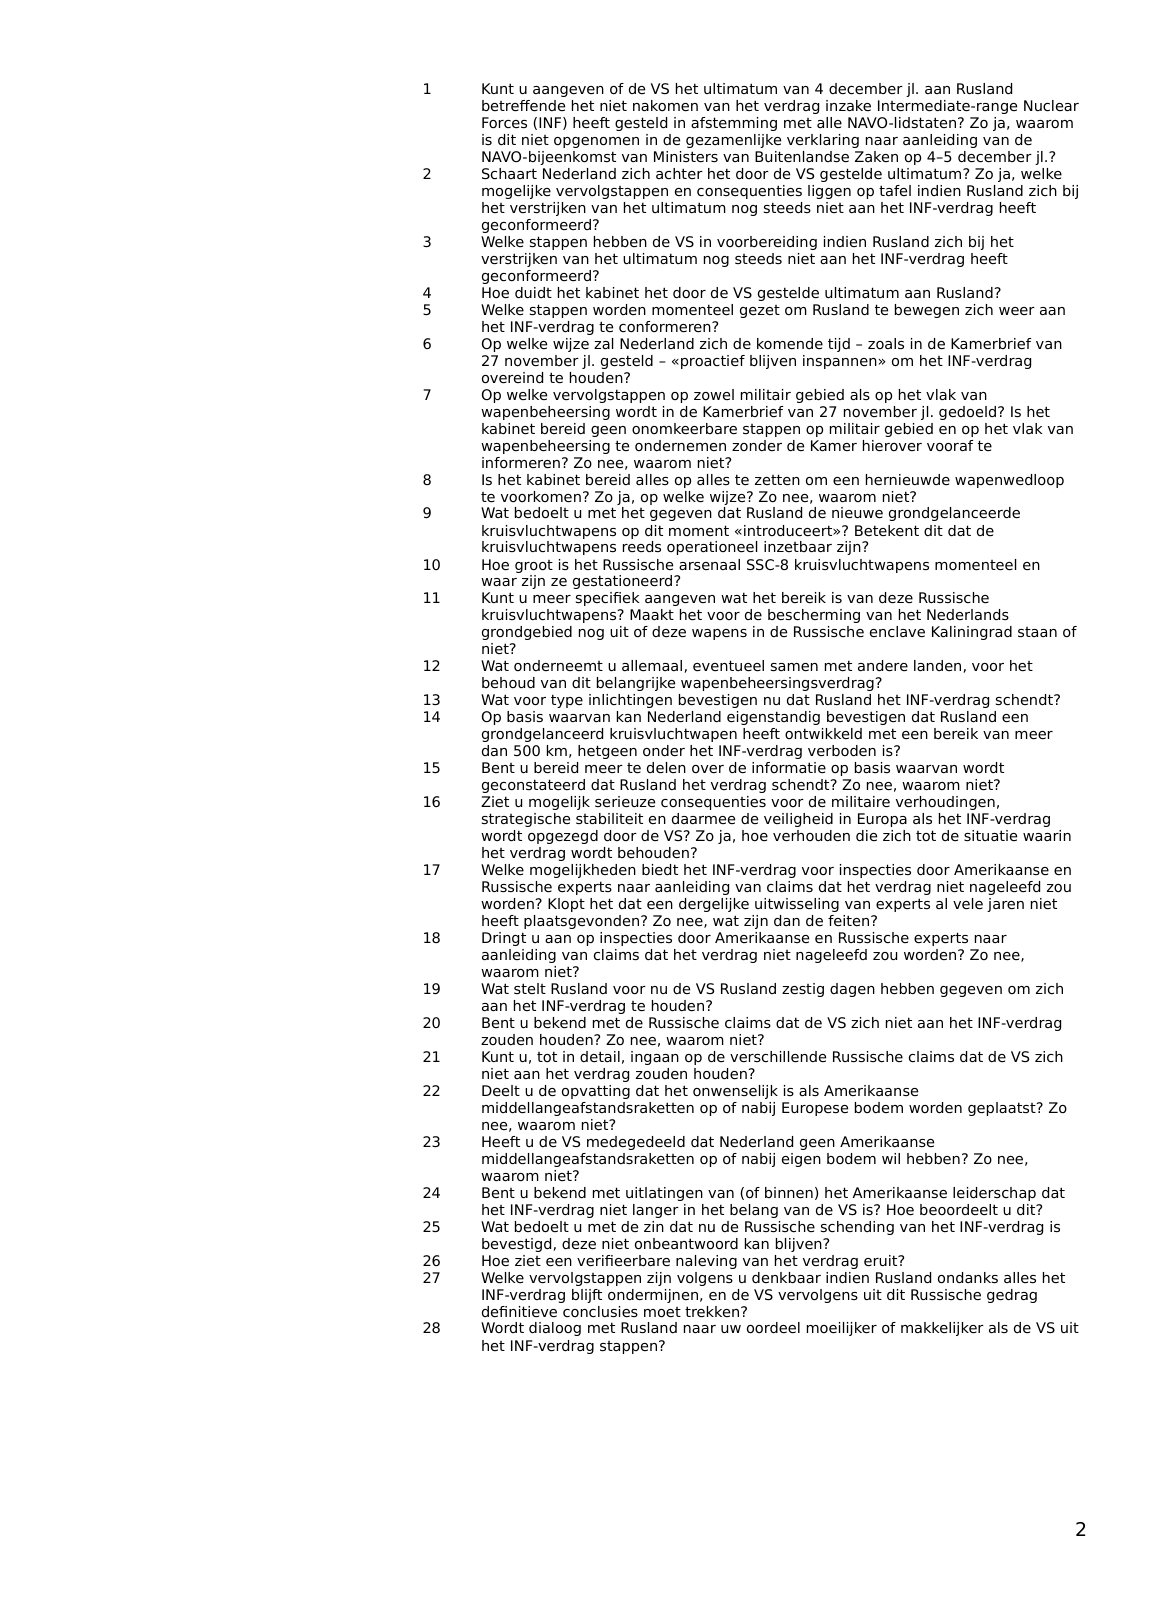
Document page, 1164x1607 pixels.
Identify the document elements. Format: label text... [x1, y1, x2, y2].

table_cell 7 [422, 387, 475, 471]
table_cell Kunt u meer specifiek aangeven wat het bereik is van deze Russische kruisvluchtwapens? Maakt het voor de bescherming van het Nederlands grondgebied nog uit of deze wapens in de Russische enclave Kaliningrad staan of niet? [475, 590, 1087, 658]
table_cell 5 [422, 302, 475, 336]
table_cell Op welke wijze zal Nederland zich de komende tijd – zoals in de Kamerbrief van 27 november jl. gesteld – «proactief blijven inspannen» om het INF-verdrag overeind te houden? [475, 336, 1087, 387]
table_cell Wordt dialoog met Rusland naar uw oordeel moeilijker of makkelijker als de VS uit het INF-verdrag stappen? [475, 1320, 1087, 1354]
table_cell 2 [422, 166, 475, 234]
table_cell 27 [422, 1270, 475, 1320]
table_cell Hoe duidt het kabinet het door de VS gestelde ultimatum aan Rusland? [475, 285, 1087, 302]
table_cell 16 [422, 794, 475, 862]
table_cell 14 [422, 709, 475, 760]
table_cell 11 [422, 590, 475, 658]
table_cell 10 [422, 556, 475, 590]
table_cell Bent u bekend met de Russische claims dat de VS zich niet aan het INF-verdrag zouden houden? Zo nee, waarom niet? [475, 1015, 1087, 1049]
table_cell Wat bedoelt u met de zin dat nu de Russische schending van het INF-verdrag is bevestigd, deze niet onbeantwoord kan blijven? [475, 1219, 1087, 1252]
table_cell 23 [422, 1134, 475, 1184]
table_header 1 [422, 81, 475, 166]
table_cell 28 [422, 1320, 475, 1354]
table_cell Wat voor type inlichtingen bevestigen nu dat Rusland het INF-verdrag schendt? [475, 692, 1087, 709]
table_cell Wat stelt Rusland voor nu de VS Rusland zestig dagen hebben gegeven om zich aan het INF-verdrag te houden? [475, 981, 1087, 1015]
table_cell 25 [422, 1219, 475, 1252]
table_cell Ziet u mogelijk serieuze consequenties voor de militaire verhoudingen, strategische stabiliteit en daarmee de veiligheid in Europa als het INF-verdrag wordt opgezegd door de VS? Zo ja, hoe verhouden die zich tot de situatie waarin het verdrag wordt behouden? [475, 794, 1087, 862]
table_cell Wat bedoelt u met het gegeven dat Rusland de nieuwe grondgelanceerde kruisvluchtwapens op dit moment «introduceert»? Betekent dit dat de kruisvluchtwapens reeds operationeel inzetbaar zijn? [475, 505, 1087, 556]
table_cell Hoe ziet een verifieerbare naleving van het verdrag eruit? [475, 1253, 1087, 1269]
table_cell Welke stappen worden momenteel gezet om Rusland te bewegen zich weer aan het INF-verdrag te conformeren? [475, 302, 1087, 336]
table_cell Heeft u de VS medegedeeld dat Nederland geen Amerikaanse middellangeafstandsraketten op of nabij eigen bodem wil hebben? Zo nee, waarom niet? [475, 1134, 1087, 1184]
table_cell Welke stappen hebben de VS in voorbereiding indien Rusland zich bij het verstrijken van het ultimatum nog steeds niet aan het INF-verdrag heeft geconformeerd? [475, 234, 1087, 285]
table_cell Op basis waarvan kan Nederland eigenstandig bevestigen dat Rusland een grondgelanceerd kruisvluchtwapen heeft ontwikkeld met een bereik van meer dan 500 km, hetgeen onder het INF-verdrag verboden is? [475, 709, 1087, 760]
table_cell 26 [422, 1253, 475, 1269]
table_cell Wat onderneemt u allemaal, eventueel samen met andere landen, voor het behoud van dit belangrijke wapenbeheersingsverdrag? [475, 658, 1087, 692]
table_cell Deelt u de opvatting dat het onwenselijk is als Amerikaanse middellangeafstandsraketten op of nabij Europese bodem worden geplaatst? Zo nee, waarom niet? [475, 1083, 1087, 1134]
table_cell 3 [422, 234, 475, 285]
table_cell 4 [422, 285, 475, 302]
table_cell 22 [422, 1083, 475, 1134]
table_cell Kunt u, tot in detail, ingaan op de verschillende Russische claims dat de VS zich niet aan het verdrag zouden houden? [475, 1049, 1087, 1083]
table_cell 15 [422, 760, 475, 794]
table_cell 9 [422, 505, 475, 556]
table_cell 18 [422, 930, 475, 981]
table_cell 21 [422, 1049, 475, 1083]
table_cell 24 [422, 1185, 475, 1218]
table_cell 12 [422, 658, 475, 692]
table_cell Welke vervolgstappen zijn volgens u denkbaar indien Rusland ondanks alles het INF-verdrag blijft ondermijnen, en de VS vervolgens uit dit Russische gedrag definitieve conclusies moet trekken? [475, 1270, 1087, 1320]
table_cell Schaart Nederland zich achter het door de VS gestelde ultimatum? Zo ja, welke mogelijke vervolgstappen en consequenties liggen op tafel indien Rusland zich bij het verstrijken van het ultimatum nog steeds niet aan het INF-verdrag heeft geconformeerd? [475, 166, 1087, 234]
table_header Kunt u aangeven of de VS het ultimatum van 4 december jl. aan Rusland betreffende het niet nakomen van het verdrag inzake Intermediate-range Nuclear Forces (INF) heeft gesteld in afstemming met alle NAVO-lidstaten? Zo ja, waarom is dit niet opgenomen in de gezamenlijke verklaring naar aanleiding van de NAVO-bijeenkomst van Ministers van Buitenlandse Zaken op 4–5 december jl.? [475, 81, 1087, 166]
table_cell 6 [422, 336, 475, 387]
table_cell Bent u bereid meer te delen over de informatie op basis waarvan wordt geconstateerd dat Rusland het verdrag schendt? Zo nee, waarom niet? [475, 760, 1087, 794]
table_cell Dringt u aan op inspecties door Amerikaanse en Russische experts naar aanleiding van claims dat het verdrag niet nageleefd zou worden? Zo nee, waarom niet? [475, 930, 1087, 981]
table_cell 8 [422, 471, 475, 505]
table_cell 17 [422, 862, 475, 930]
table_cell Welke mogelijkheden biedt het INF-verdrag voor inspecties door Amerikaanse en Russische experts naar aanleiding van claims dat het verdrag niet nageleefd zou worden? Klopt het dat een dergelijke uitwisseling van experts al vele jaren niet heeft plaatsgevonden? Zo nee, wat zijn dan de feiten? [475, 862, 1087, 930]
table_cell 19 [422, 981, 475, 1015]
table_cell Hoe groot is het Russische arsenaal SSC-8 kruisvluchtwapens momenteel en waar zijn ze gestationeerd? [475, 556, 1087, 590]
table_cell 13 [422, 692, 475, 709]
table_cell 20 [422, 1015, 475, 1049]
table_cell Is het kabinet bereid alles op alles te zetten om een hernieuwde wapenwedloop te voorkomen? Zo ja, op welke wijze? Zo nee, waarom niet? [475, 471, 1087, 505]
table_cell Bent u bekend met uitlatingen van (of binnen) het Amerikaanse leiderschap dat het INF-verdrag niet langer in het belang van de VS is? Hoe beoordeelt u dit? [475, 1185, 1087, 1218]
table_cell Op welke vervolgstappen op zowel militair gebied als op het vlak van wapenbeheersing wordt in de Kamerbrief van 27 november jl. gedoeld? Is het kabinet bereid geen onomkeerbare stappen op militair gebied en op het vlak van wapenbeheersing te ondernemen zonder de Kamer hierover vooraf te informeren? Zo nee, waarom niet? [475, 387, 1087, 471]
